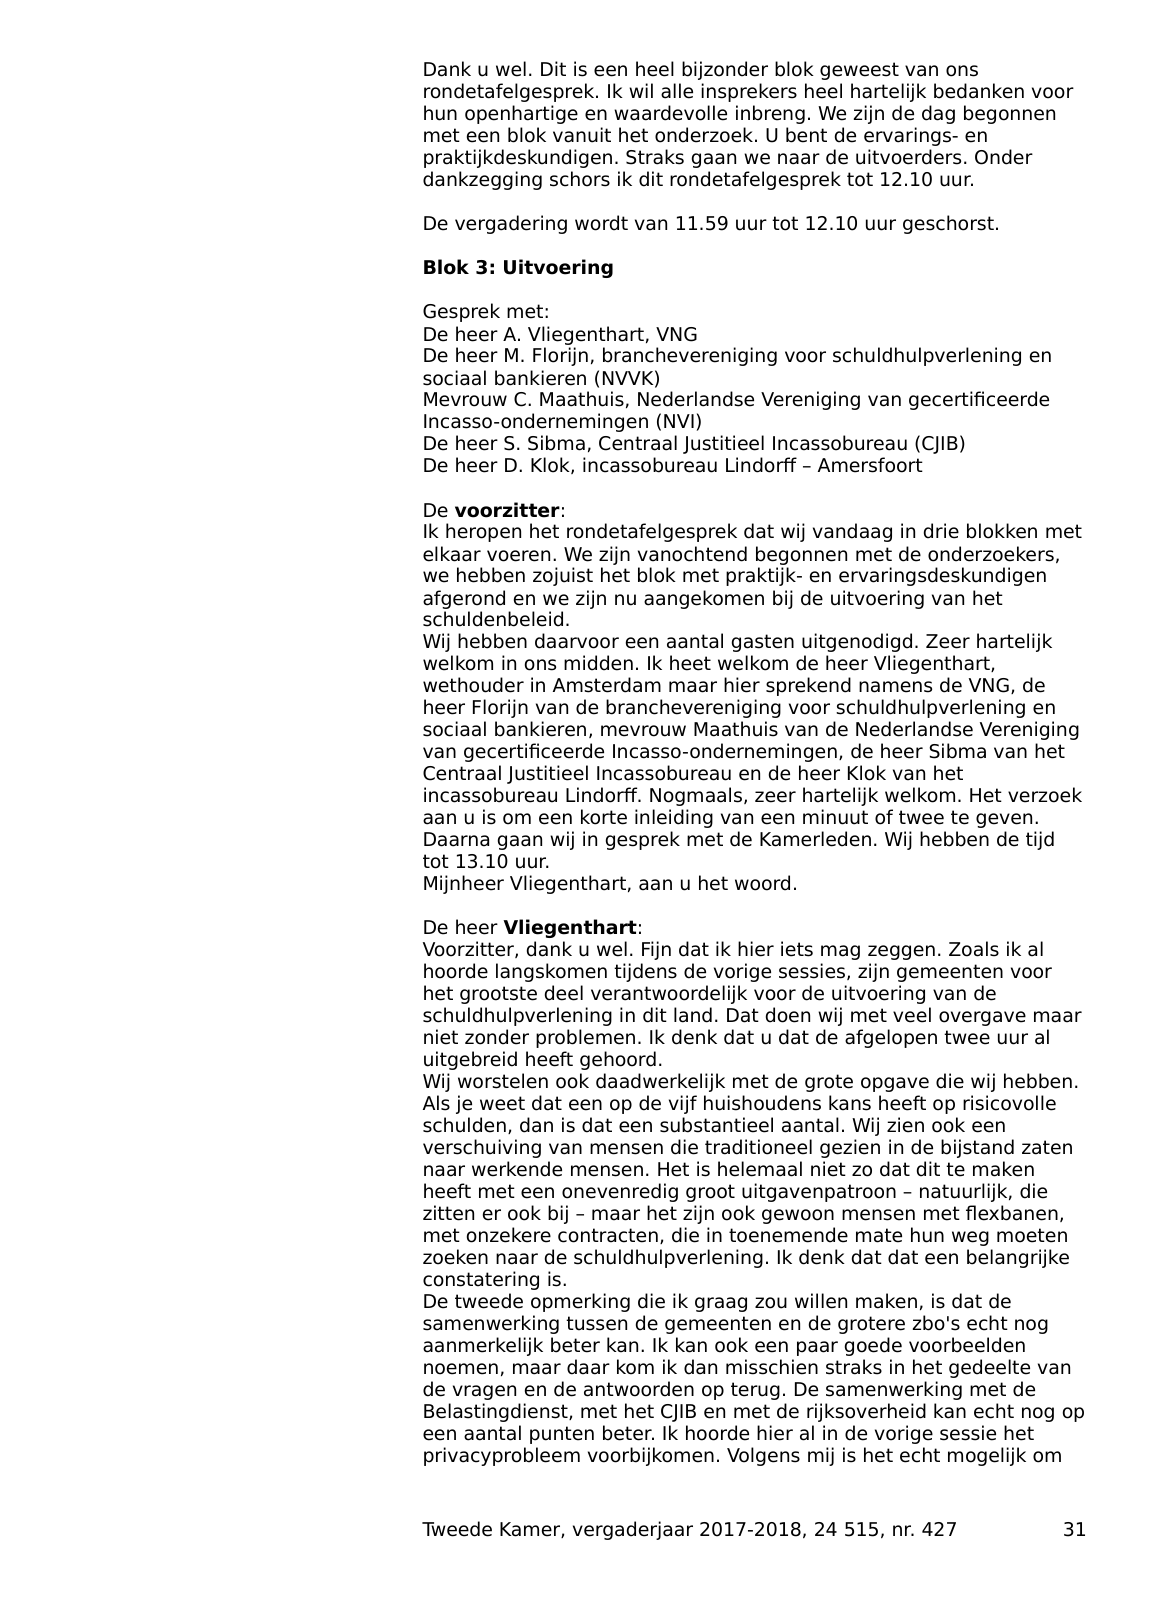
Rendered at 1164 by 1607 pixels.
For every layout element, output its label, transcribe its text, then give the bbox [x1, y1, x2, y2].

subtitle Blok 3: Uitvoering [422, 257, 1087, 279]
text De vergadering wordt van 11.59 uur tot 12.10 uur geschorst. [422, 213, 1087, 235]
text De heer A. Vliegenthart, VNG [422, 323, 1087, 345]
text De heer Vliegenthart: [422, 917, 1087, 939]
text Dank u wel. Dit is een heel bijzonder blok geweest van ons rondetafelgesprek. Ik wil alle insprekers heel hartelijk bedanken voor hun openhartige en waardevolle inbreng. We zijn de dag begonnen met een blok vanuit het onderzoek. U bent de ervarings- en praktijkdeskundigen. Straks gaan we naar de uitvoerders. Onder dankzegging schors ik dit rondetafelgesprek tot 12.10 uur. [422, 59, 1087, 191]
text De heer M. Florijn, branchevereniging voor schuldhulpverlening en sociaal bankieren (NVVK) [422, 345, 1087, 389]
text Gesprek met: [422, 301, 1087, 323]
text De tweede opmerking die ik graag zou willen maken, is dat de samenwerking tussen de gemeenten en de grotere zbo's echt nog aanmerkelijk beter kan. Ik kan ook een paar goede voorbeelden noemen, maar daar kom ik dan misschien straks in het gedeelte van de vragen en de antwoorden op terug. De samenwerking met de Belastingdienst, met het CJIB en met de rijksoverheid kan echt nog op een aantal punten beter. Ik hoorde hier al in de vorige sessie het privacyprobleem voorbijkomen. Volgens mij is het echt mogelijk om [422, 1291, 1087, 1467]
text Mijnheer Vliegenthart, aan u het woord. [422, 873, 1087, 895]
text Ik heropen het rondetafelgesprek dat wij vandaag in drie blokken met elkaar voeren. We zijn vanochtend begonnen met de onderzoekers, we hebben zojuist het blok met praktijk- en ervaringsdeskundigen afgerond en we zijn nu aangekomen bij de uitvoering van het schuldenbeleid. [422, 521, 1087, 631]
text Wij worstelen ook daadwerkelijk met de grote opgave die wij hebben. Als je weet dat een op de vijf huishoudens kans heeft op risicovolle schulden, dan is dat een substantieel aantal. Wij zien ook een verschuiving van mensen die traditioneel gezien in de bijstand zaten naar werkende mensen. Het is helemaal niet zo dat dit te maken heeft met een onevenredig groot uitgavenpatroon – natuurlijk, die zitten er ook bij – maar het zijn ook gewoon mensen met flexbanen, met onzekere contracten, die in toenemende mate hun weg moeten zoeken naar de schuldhulpverlening. Ik denk dat dat een belangrijke constatering is. [422, 1071, 1087, 1291]
text De voorzitter: [422, 499, 1087, 521]
text Voorzitter, dank u wel. Fijn dat ik hier iets mag zeggen. Zoals ik al hoorde langskomen tijdens de vorige sessies, zijn gemeenten voor het grootste deel verantwoordelijk voor de uitvoering van de schuldhulpverlening in dit land. Dat doen wij met veel overgave maar niet zonder problemen. Ik denk dat u dat de afgelopen twee uur al uitgebreid heeft gehoord. [422, 939, 1087, 1071]
text Mevrouw C. Maathuis, Nederlandse Vereniging van gecertificeerde Incasso-ondernemingen (NVI) [422, 389, 1087, 433]
text Wij hebben daarvoor een aantal gasten uitgenodigd. Zeer hartelijk welkom in ons midden. Ik heet welkom de heer Vliegenthart, wethouder in Amsterdam maar hier sprekend namens de VNG, de heer Florijn van de branchevereniging voor schuldhulpverlening en sociaal bankieren, mevrouw Maathuis van de Nederlandse Vereniging van gecertificeerde Incasso-ondernemingen, de heer Sibma van het Centraal Justitieel Incassobureau en de heer Klok van het incassobureau Lindorff. Nogmaals, zeer hartelijk welkom. Het verzoek aan u is om een korte inleiding van een minuut of twee te geven. Daarna gaan wij in gesprek met de Kamerleden. Wij hebben de tijd tot 13.10 uur. [422, 631, 1087, 873]
text De heer D. Klok, incassobureau Lindorff – Amersfoort [422, 455, 1087, 477]
text De heer S. Sibma, Centraal Justitieel Incassobureau (CJIB) [422, 433, 1087, 455]
